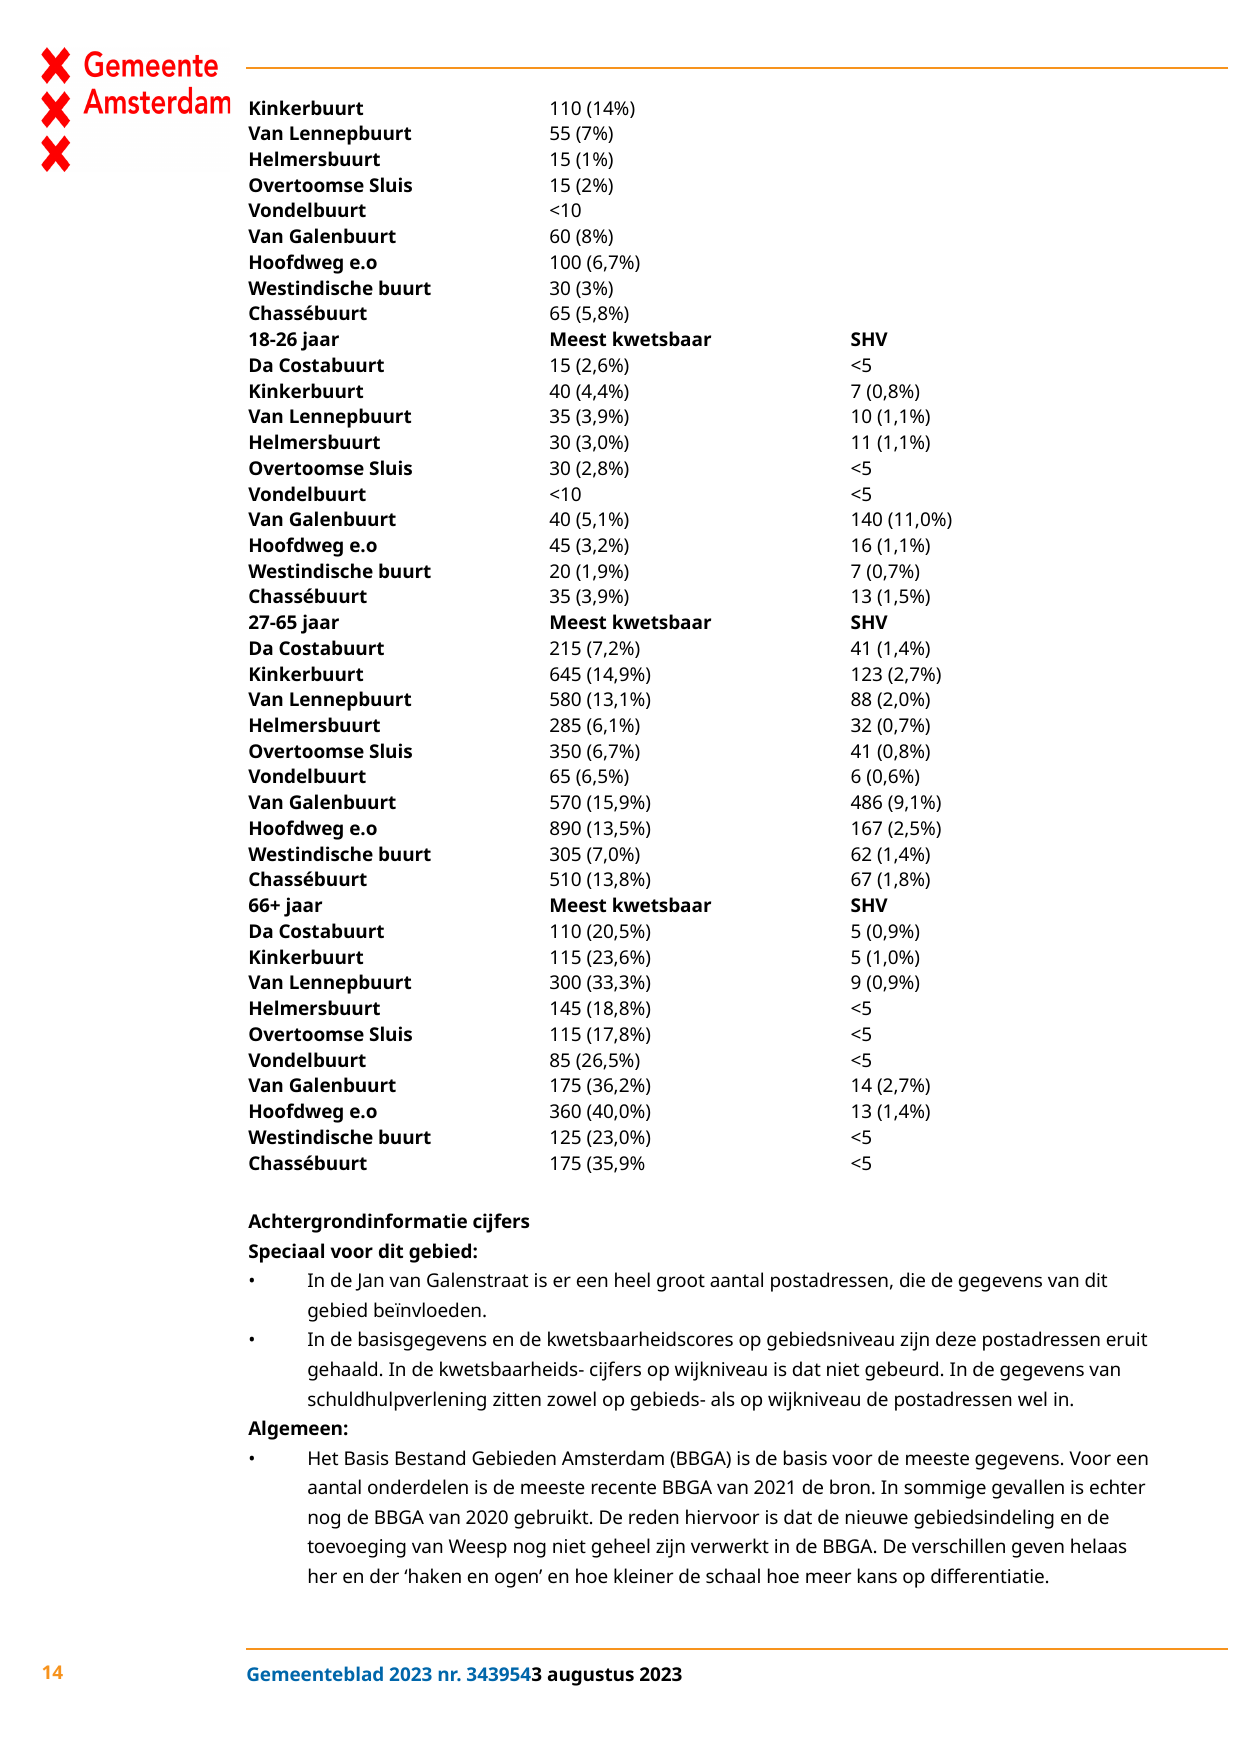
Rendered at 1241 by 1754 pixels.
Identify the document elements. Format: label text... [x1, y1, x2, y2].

table_cell Kinkerbuurt [248, 661, 549, 687]
table_cell 41 (1,4%) [850, 635, 1152, 661]
table_cell [850, 146, 1152, 172]
table_cell <10 [549, 481, 850, 506]
table_cell 14 (2,7%) [850, 1073, 1152, 1098]
table_cell 305 (7,0%) [549, 841, 850, 867]
table_cell 6 (0,6%) [850, 764, 1152, 789]
table_cell 35 (3,9%) [549, 404, 850, 429]
table_cell 27-65 jaar [248, 609, 549, 635]
table_cell 35 (3,9%) [549, 584, 850, 609]
table_cell 30 (3%) [549, 275, 850, 301]
table_cell Hoofdweg e.o [248, 532, 549, 558]
table_cell Van Lennepbuurt [248, 687, 549, 712]
table_cell 7 (0,8%) [850, 378, 1152, 403]
table_cell 55 (7%) [549, 121, 850, 146]
text Speciaal voor dit gebied: [248, 1238, 1152, 1263]
table_cell Van Lennepbuurt [248, 404, 549, 429]
table_cell 350 (6,7%) [549, 738, 850, 764]
table_cell Helmersbuurt [248, 712, 549, 738]
table_cell 41 (0,8%) [850, 738, 1152, 764]
table_cell <5 [850, 995, 1152, 1021]
table_cell 40 (5,1%) [549, 506, 850, 532]
table_cell 570 (15,9%) [549, 790, 850, 815]
table_cell 88 (2,0%) [850, 687, 1152, 712]
table_cell 15 (2%) [549, 172, 850, 198]
table_cell 9 (0,9%) [850, 970, 1152, 995]
table_cell Vondelbuurt [248, 481, 549, 506]
table_cell 110 (20,5%) [549, 918, 850, 944]
table_cell 60 (8%) [549, 224, 850, 249]
table_cell Kinkerbuurt [248, 95, 549, 121]
table_cell 5 (1,0%) [850, 944, 1152, 969]
table_cell 32 (0,7%) [850, 712, 1152, 738]
table_cell Da Costabuurt [248, 918, 549, 944]
text Achtergrondinformatie cijfers [248, 1208, 1152, 1234]
table_cell 67 (1,8%) [850, 867, 1152, 892]
list In de Jan van Galenstraat is er een heel groot aantal postadressen, die de gegevens van dit gebied beïnvloeden. [248, 1267, 1152, 1323]
table_cell Meest kwetsbaar [549, 326, 850, 352]
table_cell <5 [850, 455, 1152, 481]
table_cell Van Galenbuurt [248, 224, 549, 249]
table_cell [850, 121, 1152, 146]
table_cell Kinkerbuurt [248, 944, 549, 969]
table_cell 11 (1,1%) [850, 429, 1152, 455]
table_cell Van Galenbuurt [248, 506, 549, 532]
table_cell Hoofdweg e.o [248, 249, 549, 275]
table_cell Vondelbuurt [248, 1047, 549, 1072]
table_cell 16 (1,1%) [850, 532, 1152, 558]
table_cell 65 (5,8%) [549, 301, 850, 326]
table_cell 10 (1,1%) [850, 404, 1152, 429]
table_cell SHV [850, 609, 1152, 635]
table_cell 285 (6,1%) [549, 712, 850, 738]
list In de basisgegevens en de kwetsbaarheidscores op gebiedsniveau zijn deze postadressen eruit gehaald. In de kwetsbaarheids- cijfers op wijkniveau is dat niet gebeurd. In de gegevens van schuldhulpverlening zitten zowel op gebieds- als op wijkniveau de postadressen wel in. [248, 1327, 1152, 1411]
table_cell <5 [850, 1047, 1152, 1072]
table_cell Overtoomse Sluis [248, 738, 549, 764]
table_cell 13 (1,4%) [850, 1098, 1152, 1124]
table_cell 66+ jaar [248, 893, 549, 918]
table_cell 15 (1%) [549, 146, 850, 172]
table_cell <5 [850, 352, 1152, 378]
list Het Basis Bestand Gebieden Amsterdam (BBGA) is de basis voor de meeste gegevens. Voor een aantal onderdelen is de meeste recente BBGA van 2021 de bron. In sommige gevallen is echter nog de BBGA van 2020 gebruikt. De reden hiervoor is dat de nieuwe gebiedsindeling en de toevoeging van Weesp nog niet geheel zijn verwerkt in de BBGA. De verschillen geven helaas her en der ‘haken en ogen’ en hoe kleiner de schaal hoe meer kans op differentiatie. [248, 1445, 1152, 1589]
table_cell Da Costabuurt [248, 352, 549, 378]
table_cell 123 (2,7%) [850, 661, 1152, 687]
table_cell [850, 249, 1152, 275]
table_cell Westindische buurt [248, 275, 549, 301]
table_cell [850, 301, 1152, 326]
table_cell [850, 172, 1152, 198]
table_cell 115 (17,8%) [549, 1021, 850, 1047]
table_cell Hoofdweg e.o [248, 1098, 549, 1124]
table_cell 300 (33,3%) [549, 970, 850, 995]
table_cell Chassébuurt [248, 1150, 549, 1175]
table_cell <5 [850, 1150, 1152, 1175]
table_cell Hoofdweg e.o [248, 815, 549, 841]
table_cell 175 (36,2%) [549, 1073, 850, 1098]
table_cell 40 (4,4%) [549, 378, 850, 403]
table_cell <5 [850, 1021, 1152, 1047]
table_cell 580 (13,1%) [549, 687, 850, 712]
table_cell Westindische buurt [248, 1124, 549, 1150]
table_cell Overtoomse Sluis [248, 455, 549, 481]
table_cell 167 (2,5%) [850, 815, 1152, 841]
table_cell Chassébuurt [248, 867, 549, 892]
table_cell Van Galenbuurt [248, 790, 549, 815]
table_cell Da Costabuurt [248, 635, 549, 661]
table_cell <5 [850, 1124, 1152, 1150]
table_cell 30 (3,0%) [549, 429, 850, 455]
table_cell 125 (23,0%) [549, 1124, 850, 1150]
table_cell 145 (18,8%) [549, 995, 850, 1021]
table_cell SHV [850, 326, 1152, 352]
table_cell Overtoomse Sluis [248, 1021, 549, 1047]
table_cell Meest kwetsbaar [549, 893, 850, 918]
table_cell 100 (6,7%) [549, 249, 850, 275]
table_cell Helmersbuurt [248, 995, 549, 1021]
table_cell Vondelbuurt [248, 198, 549, 223]
table_cell Van Lennepbuurt [248, 121, 549, 146]
table_cell Meest kwetsbaar [549, 609, 850, 635]
table_cell [850, 224, 1152, 249]
table_cell Kinkerbuurt [248, 378, 549, 403]
table_cell 45 (3,2%) [549, 532, 850, 558]
table_cell 65 (6,5%) [549, 764, 850, 789]
picture [41, 47, 231, 172]
table_cell [850, 275, 1152, 301]
table_cell 645 (14,9%) [549, 661, 850, 687]
text Algemeen: [248, 1415, 1152, 1441]
table_cell SHV [850, 893, 1152, 918]
table_cell Westindische buurt [248, 558, 549, 584]
table_cell 20 (1,9%) [549, 558, 850, 584]
table_cell 360 (40,0%) [549, 1098, 850, 1124]
table_cell <10 [549, 198, 850, 223]
table_cell Chassébuurt [248, 584, 549, 609]
table_cell 890 (13,5%) [549, 815, 850, 841]
table_cell Westindische buurt [248, 841, 549, 867]
table_cell Chassébuurt [248, 301, 549, 326]
table_cell 215 (7,2%) [549, 635, 850, 661]
table_cell 140 (11,0%) [850, 506, 1152, 532]
table_cell <5 [850, 481, 1152, 506]
table_cell [850, 95, 1152, 121]
table_cell Overtoomse Sluis [248, 172, 549, 198]
table_cell Van Galenbuurt [248, 1073, 549, 1098]
table_cell Helmersbuurt [248, 146, 549, 172]
table_cell Vondelbuurt [248, 764, 549, 789]
table_cell 13 (1,5%) [850, 584, 1152, 609]
table_cell 510 (13,8%) [549, 867, 850, 892]
table_cell 5 (0,9%) [850, 918, 1152, 944]
table_cell 110 (14%) [549, 95, 850, 121]
table_cell 7 (0,7%) [850, 558, 1152, 584]
table_cell 486 (9,1%) [850, 790, 1152, 815]
table_cell [850, 198, 1152, 223]
table_cell 62 (1,4%) [850, 841, 1152, 867]
table_cell 175 (35,9% [549, 1150, 850, 1175]
table_cell Van Lennepbuurt [248, 970, 549, 995]
table_cell 115 (23,6%) [549, 944, 850, 969]
table_cell Helmersbuurt [248, 429, 549, 455]
table_cell 30 (2,8%) [549, 455, 850, 481]
table_cell 18-26 jaar [248, 326, 549, 352]
table_cell 15 (2,6%) [549, 352, 850, 378]
table_cell 85 (26,5%) [549, 1047, 850, 1072]
